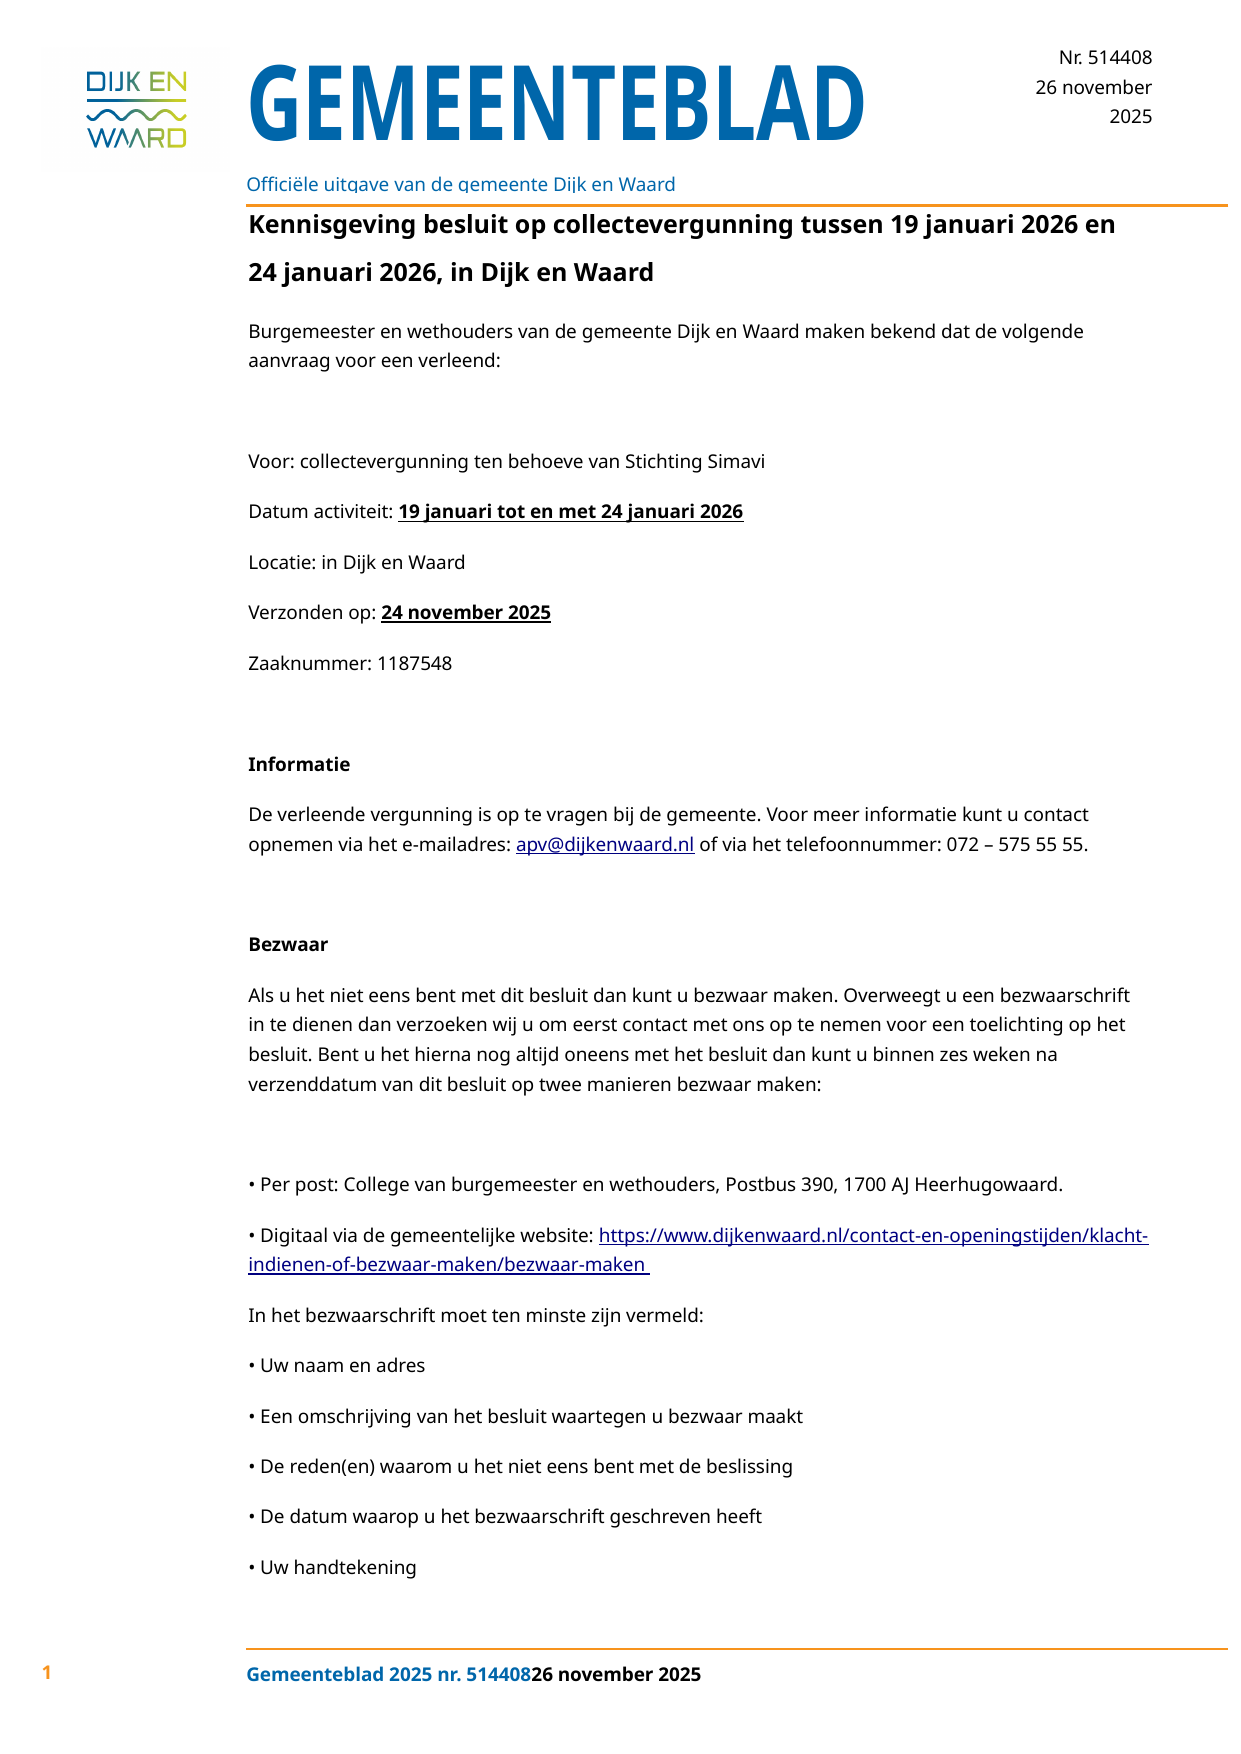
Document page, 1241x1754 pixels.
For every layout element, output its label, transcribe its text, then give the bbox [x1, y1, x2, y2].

text • De datum waarop u het bezwaarschrift geschreven heeft [248, 1504, 1152, 1529]
text • De reden(en) waarom u het niet eens bent met de beslissing [248, 1453, 1152, 1479]
text Datum activiteit: 19 januari tot en met 24 januari 2026 [248, 499, 1152, 524]
text • Uw handtekening [248, 1554, 1152, 1580]
text De verleende vergunning is op te vragen bij de gemeente. Voor meer informatie kunt u contact opnemen via het e-mailadres: apv@dijkenwaard.nl of via het telefoonnummer: 072 – 575 55 55. [248, 801, 1152, 857]
text In het bezwaarschrift moet ten minste zijn vermeld: [248, 1302, 1152, 1328]
text • Digitaal via de gemeentelijke website: https://www.dijkenwaard.nl/contact-en-openingstijden/klacht-indienen-of-bezwaar-maken/bezwaar-maken [248, 1222, 1152, 1277]
text Zaaknummer: 1187548 [248, 650, 1152, 676]
text Burgemeester en wethouders van de gemeente Dijk en Waard maken bekend dat de volgende aanvraag voor een verleend: [248, 318, 1152, 373]
text Voor: collectevergunning ten behoeve van Stichting Simavi [248, 448, 1152, 474]
text • Uw naam en adres [248, 1352, 1152, 1378]
text Verzonden op: 24 november 2025 [248, 599, 1152, 625]
text • Per post: College van burgemeester en wethouders, Postbus 390, 1700 AJ Heerhugowaard. [248, 1172, 1152, 1197]
text Als u het niet eens bent met dit besluit dan kunt u bezwaar maken. Overweegt u een bezwaarschrift in te dienen dan verzoeken wij u om eerst contact met ons op te nemen voor een toelichting op het besluit. Bent u het hierna nog altijd oneens met het besluit dan kunt u binnen zes weken na verzenddatum van dit besluit op twee manieren bezwaar maken: [248, 982, 1152, 1097]
text • Een omschrijving van het besluit waartegen u bezwaar maakt [248, 1403, 1152, 1429]
text Bezwaar [248, 932, 1152, 957]
text Kennisgeving besluit op collectevergunning tussen 19 januari 2026 en 24 januari 2026, in Dijk en Waard [248, 207, 1152, 288]
text Locatie: in Dijk en Waard [248, 549, 1152, 575]
picture [41, 47, 231, 172]
text Informatie [248, 751, 1152, 777]
